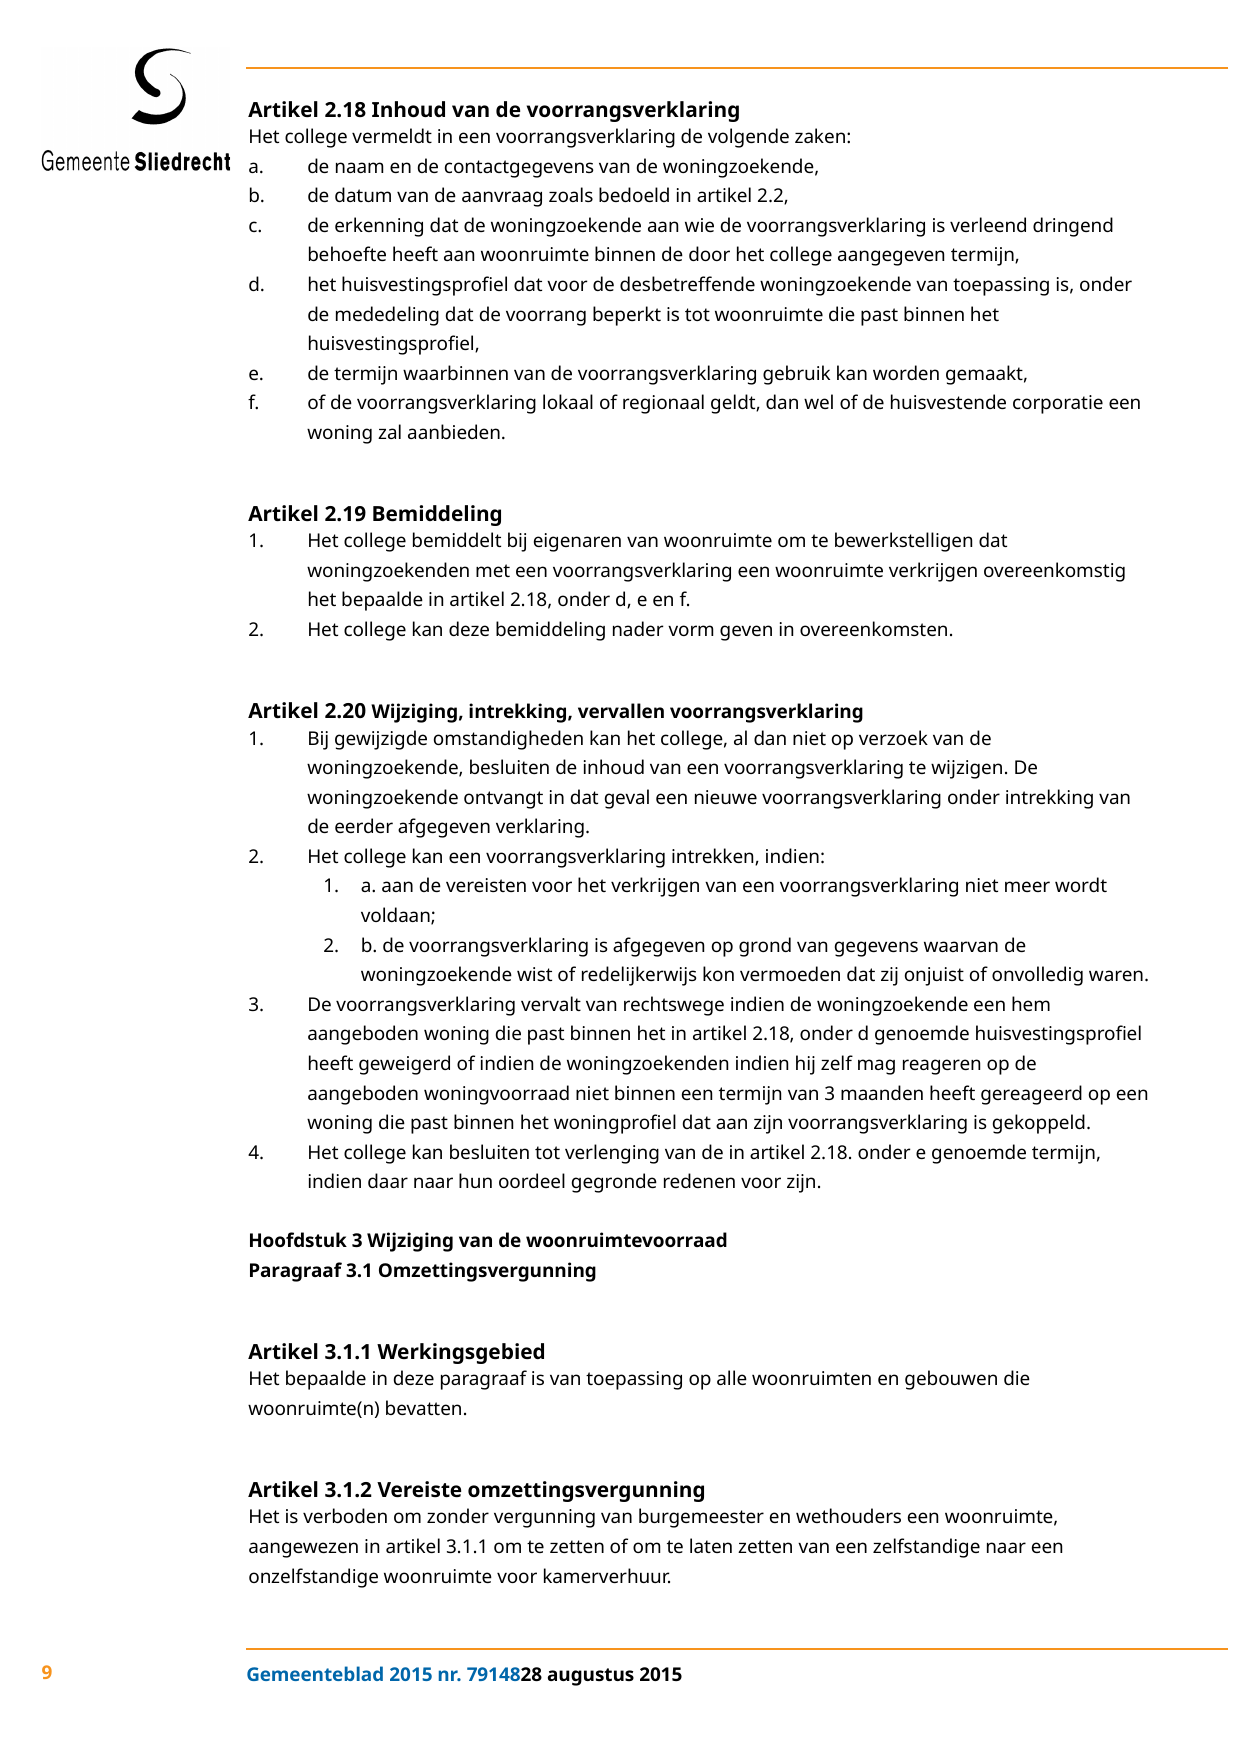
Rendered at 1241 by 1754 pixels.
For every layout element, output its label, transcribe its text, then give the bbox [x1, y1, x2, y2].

list het huisvestingsprofiel dat voor de desbetreffende woningzoekende van toepassing is, onder de mededeling dat de voorrang beperkt is tot woonruimte die past binnen het huisvestingsprofiel, [248, 271, 1152, 356]
picture [41, 47, 231, 172]
list Het college kan een voorrangsverklaring intrekken, indien: [248, 843, 1152, 869]
list Het college kan besluiten tot verlenging van de in artikel 2.18. onder e genoemde termijn, indien daar naar hun oordeel gegronde redenen voor zijn. [248, 1139, 1152, 1194]
text Artikel 2.20 Wijziging, intrekking, vervallen voorrangsverklaring [248, 696, 1152, 725]
text Hoofdstuk 3 Wijziging van de woonruimtevoorraad [248, 1228, 1152, 1253]
list de termijn waarbinnen van de voorrangsverklaring gebruik kan worden gemaakt, [248, 360, 1152, 386]
list of de voorrangsverklaring lokaal of regionaal geldt, dan wel of de huisvestende corporatie een woning zal aanbieden. [248, 389, 1152, 445]
text Het college vermeldt in een voorrangsverklaring de volgende zaken: [248, 123, 1152, 149]
list De voorrangsverklaring vervalt van rechtswege indien de woningzoekende een hem aangeboden woning die past binnen het in artikel 2.18, onder d genoemde huisvestingsprofiel heeft geweigerd of indien de woningzoekenden indien hij zelf mag reageren op de aangeboden woningvoorraad niet binnen een termijn van 3 maanden heeft gereageerd op een woning die past binnen het woningprofiel dat aan zijn voorrangsverklaring is gekoppeld. [248, 991, 1152, 1135]
text Artikel 2.18 Inhoud van de voorrangsverklaring [248, 95, 1152, 123]
text Het is verboden om zonder vergunning van burgemeester en wethouders een woonruimte, aangewezen in artikel 3.1.1 om te zetten of om te laten zetten van een zelfstandige naar een onzelfstandige woonruimte voor kamerverhuur. [248, 1504, 1152, 1588]
list de naam en de contactgegevens van de woningzoekende, [248, 153, 1152, 178]
text Artikel 3.1.1 Werkingsgebied [248, 1337, 1152, 1366]
list de datum van de aanvraag zoals bedoeld in artikel 2.2, [248, 182, 1152, 208]
list b. de voorrangsverklaring is afgegeven op grond van gegevens waarvan de woningzoekende wist of redelijkerwijs kon vermoeden dat zij onjuist of onvolledig waren. [323, 932, 1152, 987]
list Het college bemiddelt bij eigenaren van woonruimte om te bewerkstelligen dat woningzoekenden met een voorrangsverklaring een woonruimte verkrijgen overeenkomstig het bepaalde in artikel 2.18, onder d, e en f. [248, 527, 1152, 612]
list de erkenning dat de woningzoekende aan wie de voorrangsverklaring is verleend dringend behoefte heeft aan woonruimte binnen de door het college aangegeven termijn, [248, 212, 1152, 267]
list Bij gewijzigde omstandigheden kan het college, al dan niet op verzoek van de woningzoekende, besluiten de inhoud van een voorrangsverklaring te wijzigen. De woningzoekende ontvangt in dat geval een nieuwe voorrangsverklaring onder intrekking van de eerder afgegeven verklaring. [248, 725, 1152, 839]
list Het college kan deze bemiddeling nader vorm geven in overeenkomsten. [248, 616, 1152, 642]
text Paragraaf 3.1 Omzettingsvergunning [248, 1257, 1152, 1283]
list a. aan de vereisten voor het verkrijgen van een voorrangsverklaring niet meer wordt voldaan; [323, 873, 1152, 928]
text Artikel 2.19 Bemiddeling [248, 499, 1152, 527]
text Het bepaalde in deze paragraaf is van toepassing op alle woonruimten en gebouwen die woonruimte(n) bevatten. [248, 1366, 1152, 1421]
text Artikel 3.1.2 Vereiste omzettingsvergunning [248, 1475, 1152, 1504]
